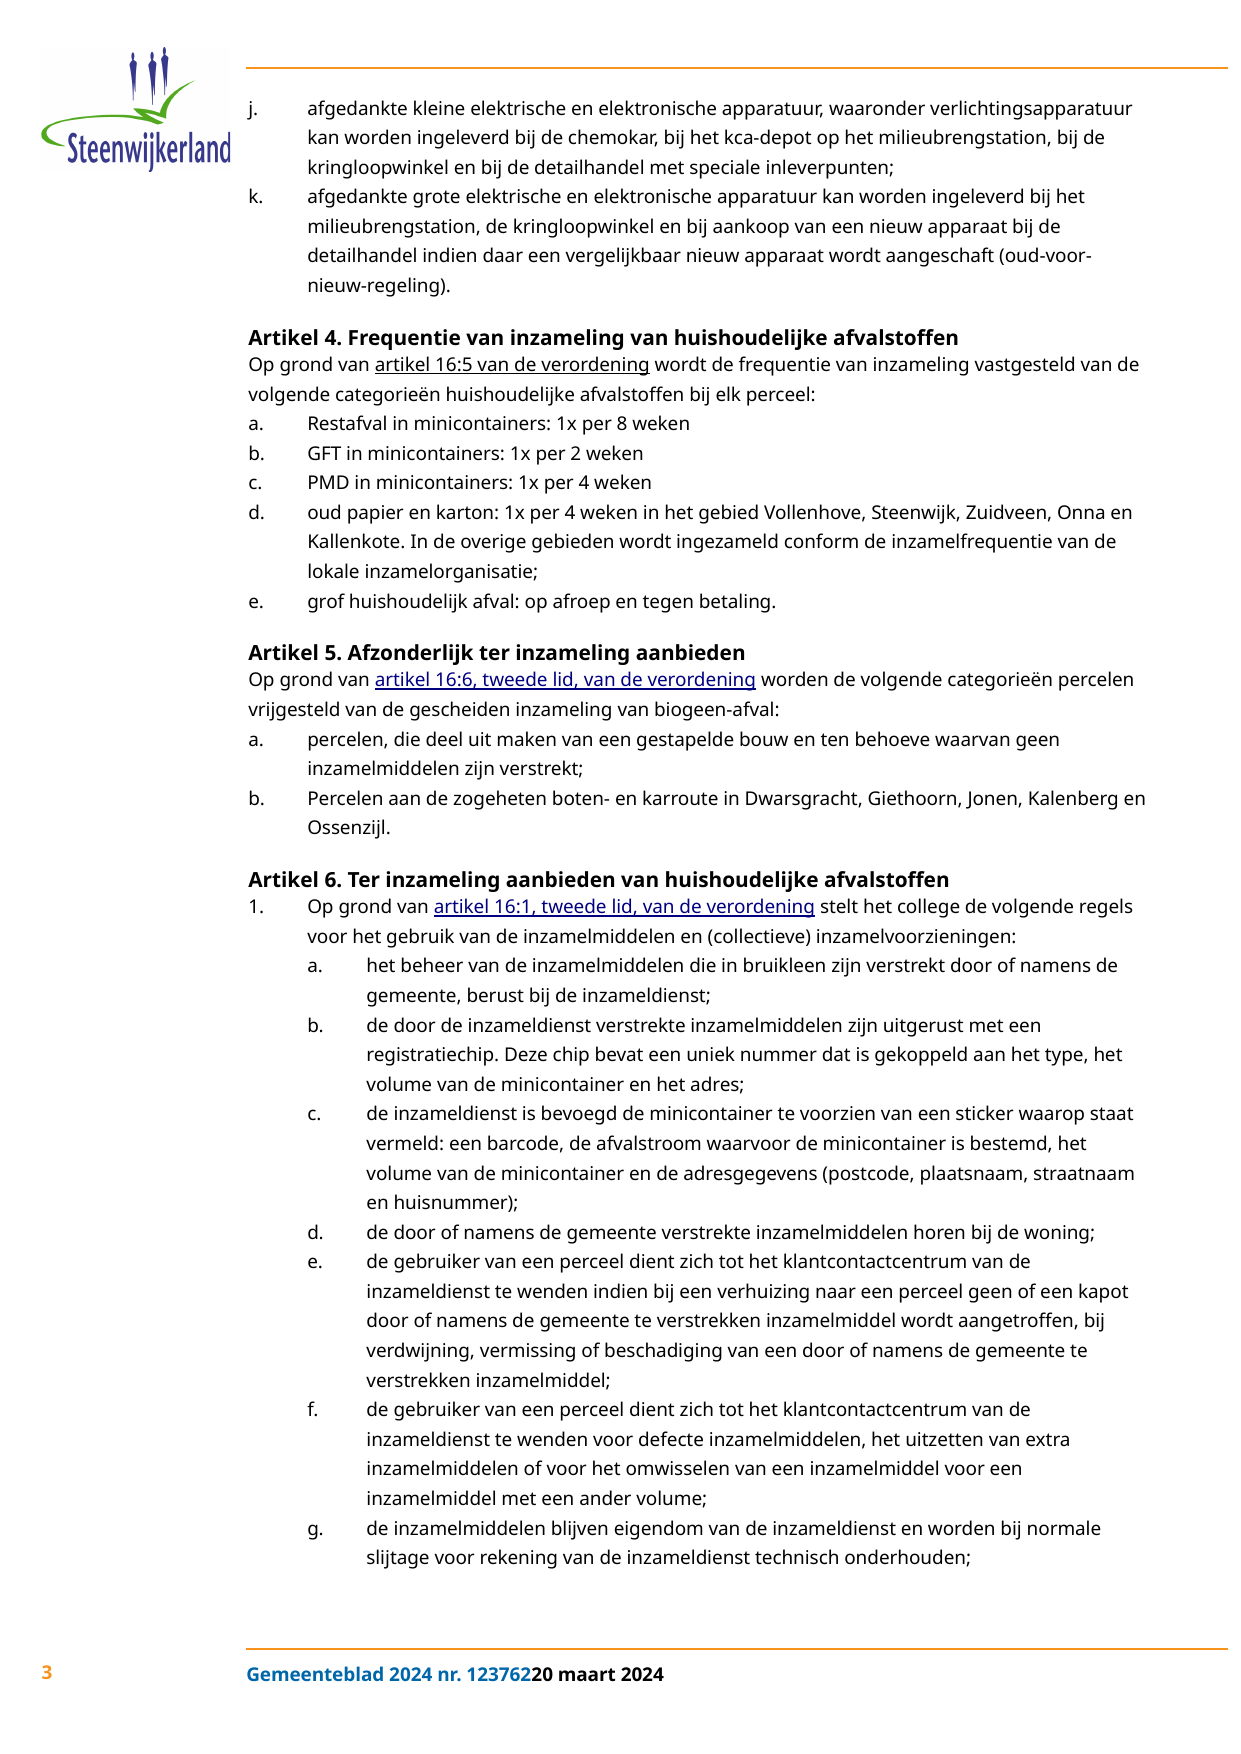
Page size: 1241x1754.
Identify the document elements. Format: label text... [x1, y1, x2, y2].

list de door of namens de gemeente verstrekte inzamelmiddelen horen bij de woning; [307, 1219, 1152, 1244]
list grof huishoudelijk afval: op afroep en tegen betaling. [248, 588, 1152, 613]
text Op grond van artikel 16:5 van de verordening wordt de frequentie van inzameling vastgesteld van de volgende categorieën huishoudelijke afvalstoffen bij elk perceel: [248, 351, 1152, 406]
text Op grond van artikel 16:6, tweede lid, van de verordening worden de volgende categorieën percelen vrijgesteld van de gescheiden inzameling van biogeen-afval: [248, 667, 1152, 722]
list de gebruiker van een perceel dient zich tot het klantcontactcentrum van de inzameldienst te wenden indien bij een verhuizing naar een perceel geen of een kapot door of namens de gemeente te verstrekken inzamelmiddel wordt aangetroffen, bij verdwijning, vermissing of beschadiging van een door of namens de gemeente te verstrekken inzamelmiddel; [307, 1248, 1152, 1392]
list de door de inzameldienst verstrekte inzamelmiddelen zijn uitgerust met een registratiechip. Deze chip bevat een uniek nummer dat is gekoppeld aan het type, het volume van de minicontainer en het adres; [307, 1012, 1152, 1097]
text Artikel 5. Afzonderlijk ter inzameling aanbieden [248, 638, 1152, 667]
list PMD in minicontainers: 1x per 4 weken [248, 469, 1152, 495]
list percelen, die deel uit maken van een gestapelde bouw en ten behoeve waarvan geen inzamelmiddelen zijn verstrekt; [248, 726, 1152, 781]
list afgedankte kleine elektrische en elektronische apparatuur, waaronder verlichtingsapparatuur kan worden ingeleverd bij de chemokar, bij het kca-depot op het milieubrengstation, bij de kringloopwinkel en bij de detailhandel met speciale inleverpunten; [248, 95, 1152, 180]
list Percelen aan de zogeheten boten- en karroute in Dwarsgracht, Giethoorn, Jonen, Kalenberg en Ossenzijl. [248, 785, 1152, 840]
text Artikel 6. Ter inzameling aanbieden van huishoudelijke afvalstoffen [248, 865, 1152, 893]
list de inzameldienst is bevoegd de minicontainer te voorzien van een sticker waarop staat vermeld: een barcode, de afvalstroom waarvoor de minicontainer is bestemd, het volume van de minicontainer en de adresgegevens (postcode, plaatsnaam, straatnaam en huisnummer); [307, 1101, 1152, 1215]
list GFT in minicontainers: 1x per 2 weken [248, 440, 1152, 466]
list Op grond van artikel 16:1, tweede lid, van de verordening stelt het college de volgende regels voor het gebruik van de inzamelmiddelen en (collectieve) inzamelvoorzieningen: [248, 893, 1152, 949]
text Artikel 4. Frequentie van inzameling van huishoudelijke afvalstoffen [248, 323, 1152, 351]
picture [41, 47, 231, 172]
list de inzamelmiddelen blijven eigendom van de inzameldienst en worden bij normale slijtage voor rekening van de inzameldienst technisch onderhouden; [307, 1515, 1152, 1570]
list oud papier en karton: 1x per 4 weken in het gebied Vollenhove, Steenwijk, Zuidveen, Onna en Kallenkote. In de overige gebieden wordt ingezameld conform de inzamelfrequentie van de lokale inzamelorganisatie; [248, 499, 1152, 584]
list de gebruiker van een perceel dient zich tot het klantcontactcentrum van de inzameldienst te wenden voor defecte inzamelmiddelen, het uitzetten van extra inzamelmiddelen of voor het omwisselen van een inzamelmiddel voor een inzamelmiddel met een ander volume; [307, 1396, 1152, 1511]
list afgedankte grote elektrische en elektronische apparatuur kan worden ingeleverd bij het milieubrengstation, de kringloopwinkel en bij aankoop van een nieuw apparaat bij de detailhandel indien daar een vergelijkbaar nieuw apparaat wordt aangeschaft (oud-voor-nieuw-regeling). [248, 183, 1152, 298]
list Restafval in minicontainers: 1x per 8 weken [248, 410, 1152, 436]
list het beheer van de inzamelmiddelen die in bruikleen zijn verstrekt door of namens de gemeente, berust bij de inzameldienst; [307, 953, 1152, 1008]
